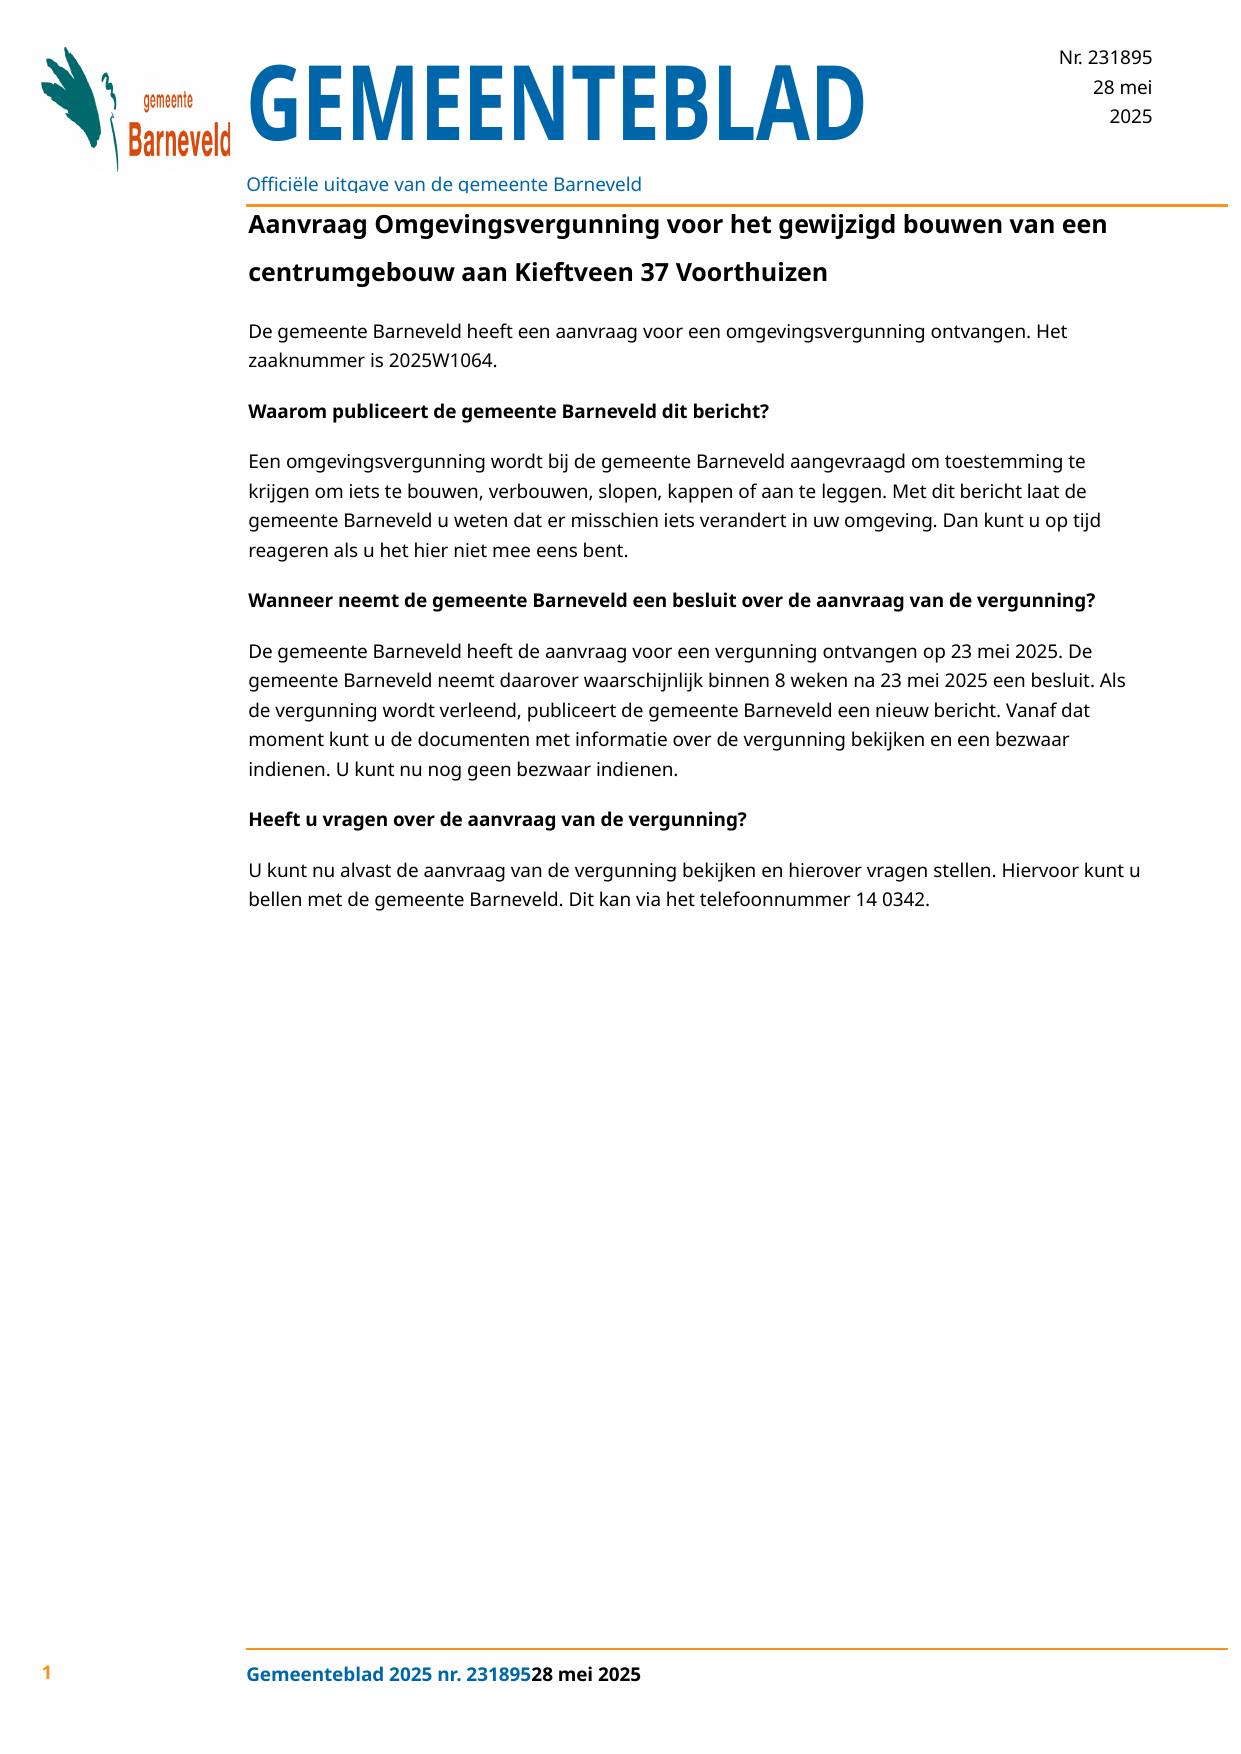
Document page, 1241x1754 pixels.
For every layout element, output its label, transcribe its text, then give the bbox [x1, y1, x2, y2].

text Aanvraag Omgevingsvergunning voor het gewijzigd bouwen van een centrumgebouw aan Kieftveen 37 Voorthuizen [248, 207, 1152, 288]
text De gemeente Barneveld heeft de aanvraag voor een vergunning ontvangen op 23 mei 2025. De gemeente Barneveld neemt daarover waarschijnlijk binnen 8 weken na 23 mei 2025 een besluit. Als de vergunning wordt verleend, publiceert de gemeente Barneveld een nieuw bericht. Vanaf dat moment kunt u de documenten met informatie over de vergunning bekijken en een bezwaar indienen. U kunt nu nog geen bezwaar indienen. [248, 638, 1152, 782]
text Een omgevingsvergunning wordt bij de gemeente Barneveld aangevraagd om toestemming te krijgen om iets te bouwen, verbouwen, slopen, kappen of aan te leggen. Met dit bericht laat de gemeente Barneveld u weten dat er misschien iets verandert in uw omgeving. Dan kunt u op tijd reageren als u het hier niet mee eens bent. [248, 448, 1152, 563]
text Heeft u vragen over de aanvraag van de vergunning? [248, 807, 1152, 832]
text U kunt nu alvast de aanvraag van de vergunning bekijken en hierover vragen stellen. Hiervoor kunt u bellen met de gemeente Barneveld. Dit kan via het telefoonnummer 14 0342. [248, 857, 1152, 912]
text De gemeente Barneveld heeft een aanvraag voor een omgevingsvergunning ontvangen. Het zaaknummer is 2025W1064. [248, 318, 1152, 373]
picture [41, 47, 231, 172]
text Wanneer neemt de gemeente Barneveld een besluit over de aanvraag van de vergunning? [248, 587, 1152, 613]
text Waarom publiceert de gemeente Barneveld dit bericht? [248, 398, 1152, 424]
